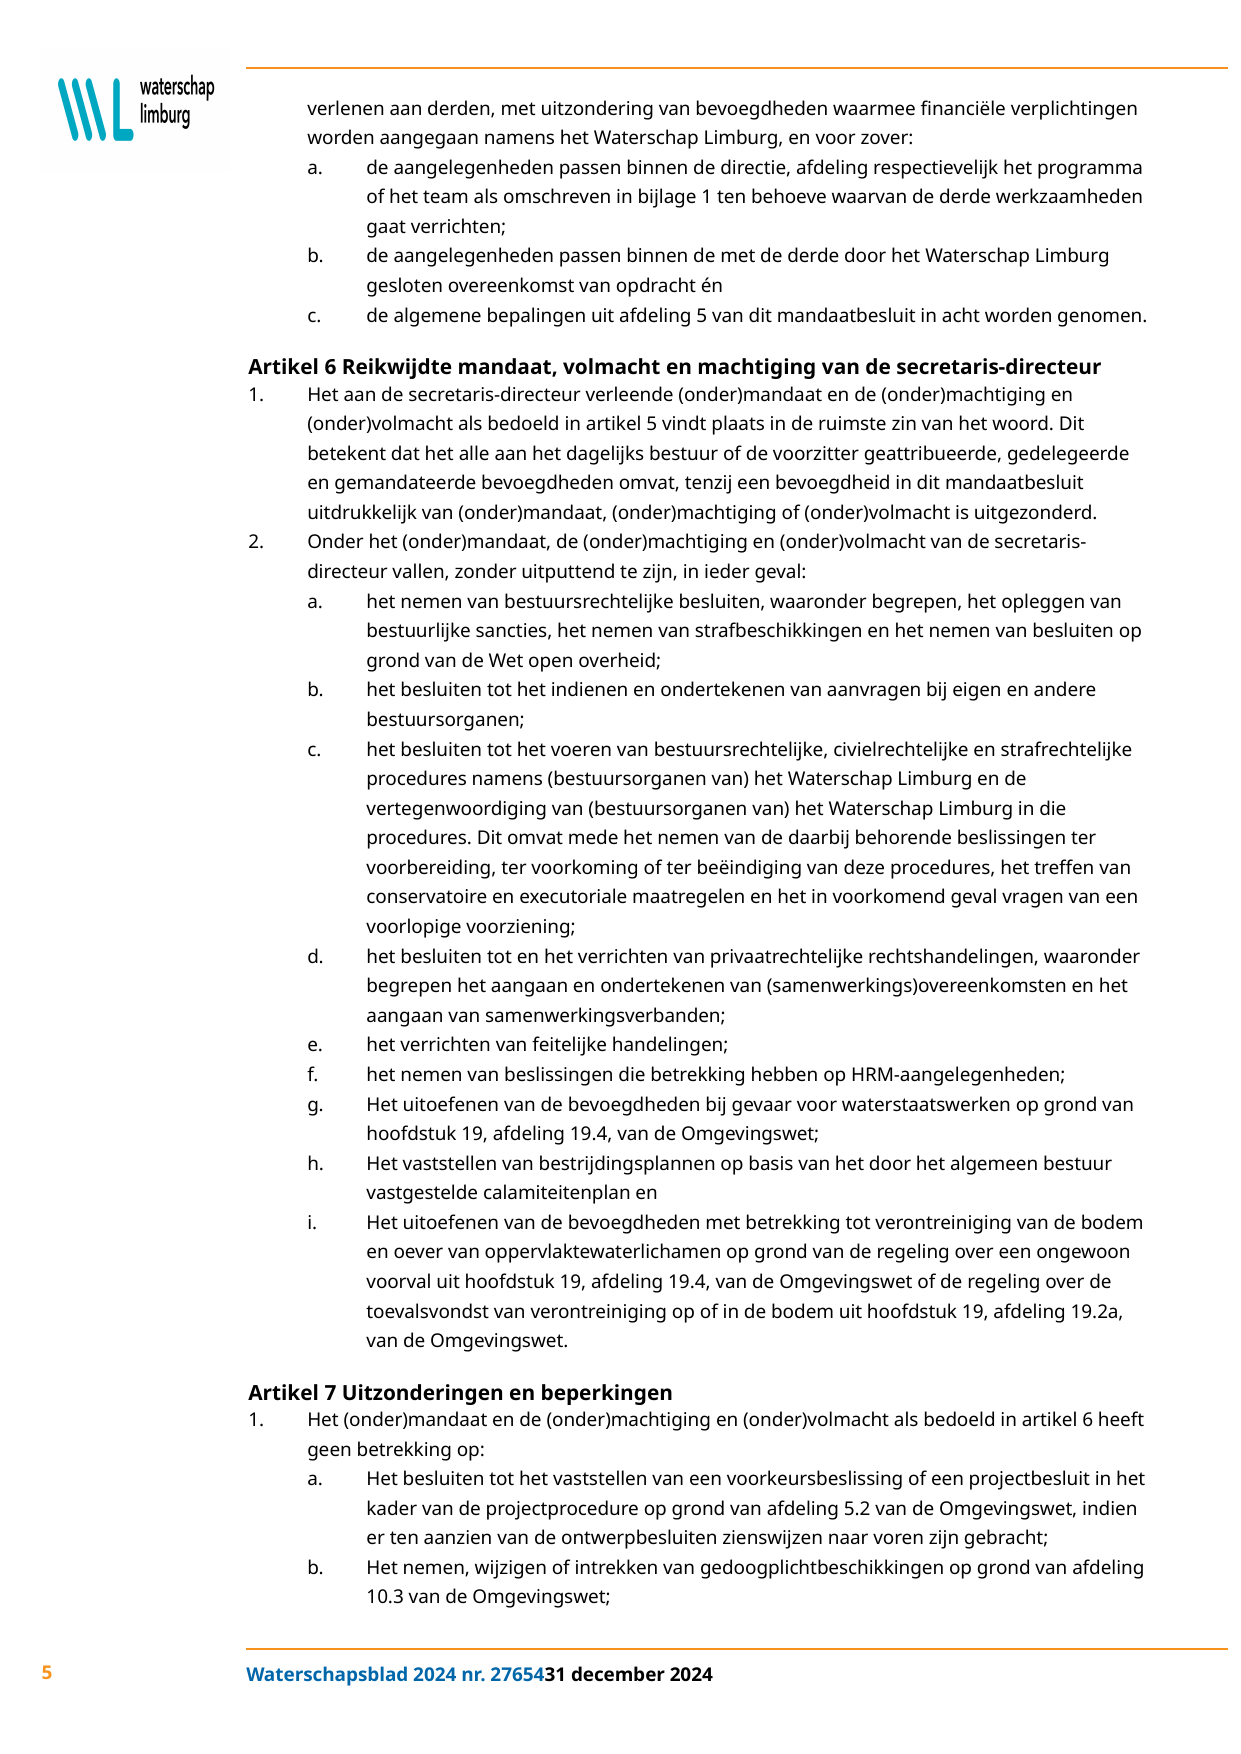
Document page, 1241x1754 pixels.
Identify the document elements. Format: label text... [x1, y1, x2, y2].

list verlenen aan derden, met uitzondering van bevoegdheden waarmee financiële verplichtingen worden aangegaan namens het Waterschap Limburg, en voor zover: [248, 95, 1152, 150]
list Het nemen, wijzigen of intrekken van gedoogplichtbeschikkingen op grond van afdeling 10.3 van de Omgevingswet; [307, 1554, 1152, 1609]
list de algemene bepalingen uit afdeling 5 van dit mandaatbesluit in acht worden genomen. [307, 302, 1152, 328]
list het verrichten van feitelijke handelingen; [307, 1032, 1152, 1057]
list Het uitoefenen van de bevoegdheden met betrekking tot verontreiniging van de bodem en oever van oppervlaktewaterlichamen op grond van de regeling over een ongewoon voorval uit hoofdstuk 19, afdeling 19.4, van de Omgevingswet of de regeling over de toevalsvondst van verontreiniging op of in de bodem uit hoofdstuk 19, afdeling 19.2a, van de Omgevingswet. [307, 1209, 1152, 1353]
list het besluiten tot het indienen en ondertekenen van aanvragen bij eigen en andere bestuursorganen; [307, 677, 1152, 732]
picture [41, 47, 231, 172]
text Artikel 6 Reikwijdte mandaat, volmacht en machtiging van de secretaris-directeur [248, 352, 1152, 381]
list Het besluiten tot het vaststellen van een voorkeursbeslissing of een projectbesluit in het kader van de projectprocedure op grond van afdeling 5.2 van de Omgevingswet, indien er ten aanzien van de ontwerpbesluiten zienswijzen naar voren zijn gebracht; [307, 1465, 1152, 1550]
list het besluiten tot het voeren van bestuursrechtelijke, civielrechtelijke en strafrechtelijke procedures namens (bestuursorganen van) het Waterschap Limburg en de vertegenwoordiging van (bestuursorganen van) het Waterschap Limburg in die procedures. Dit omvat mede het nemen van de daarbij behorende beslissingen ter voorbereiding, ter voorkoming of ter beëindiging van deze procedures, het treffen van conservatoire en executoriale maatregelen en het in voorkomend geval vragen van een voorlopige voorziening; [307, 736, 1152, 939]
list het nemen van bestuursrechtelijke besluiten, waaronder begrepen, het opleggen van bestuurlijke sancties, het nemen van strafbeschikkingen en het nemen van besluiten op grond van de Wet open overheid; [307, 588, 1152, 673]
list Het vaststellen van bestrijdingsplannen op basis van het door het algemeen bestuur vastgestelde calamiteitenplan en [307, 1150, 1152, 1205]
list de aangelegenheden passen binnen de directie, afdeling respectievelijk het programma of het team als omschreven in bijlage 1 ten behoeve waarvan de derde werkzaamheden gaat verrichten; [307, 154, 1152, 239]
list het nemen van beslissingen die betrekking hebben op HRM-aangelegenheden; [307, 1061, 1152, 1087]
list de aangelegenheden passen binnen de met de derde door het Waterschap Limburg gesloten overeenkomst van opdracht én [307, 243, 1152, 298]
list Het (onder)mandaat en de (onder)machtiging en (onder)volmacht als bedoeld in artikel 6 heeft geen betrekking op: [248, 1406, 1152, 1462]
list Het uitoefenen van de bevoegdheden bij gevaar voor waterstaatswerken op grond van hoofdstuk 19, afdeling 19.4, van de Omgevingswet; [307, 1091, 1152, 1146]
text Artikel 7 Uitzonderingen en beperkingen [248, 1378, 1152, 1406]
list Het aan de secretaris-directeur verleende (onder)mandaat en de (onder)machtiging en (onder)volmacht als bedoeld in artikel 5 vindt plaats in de ruimste zin van het woord. Dit betekent dat het alle aan het dagelijks bestuur of de voorzitter geattribueerde, gedelegeerde en gemandateerde bevoegdheden omvat, tenzij een bevoegdheid in dit mandaatbesluit uitdrukkelijk van (onder)mandaat, (onder)machtiging of (onder)volmacht is uitgezonderd. [248, 381, 1152, 525]
list Onder het (onder)mandaat, de (onder)machtiging en (onder)volmacht van de secretaris-directeur vallen, zonder uitputtend te zijn, in ieder geval: [248, 529, 1152, 584]
list het besluiten tot en het verrichten van privaatrechtelijke rechtshandelingen, waaronder begrepen het aangaan en ondertekenen van (samenwerkings)overeenkomsten en het aangaan van samenwerkingsverbanden; [307, 943, 1152, 1028]
